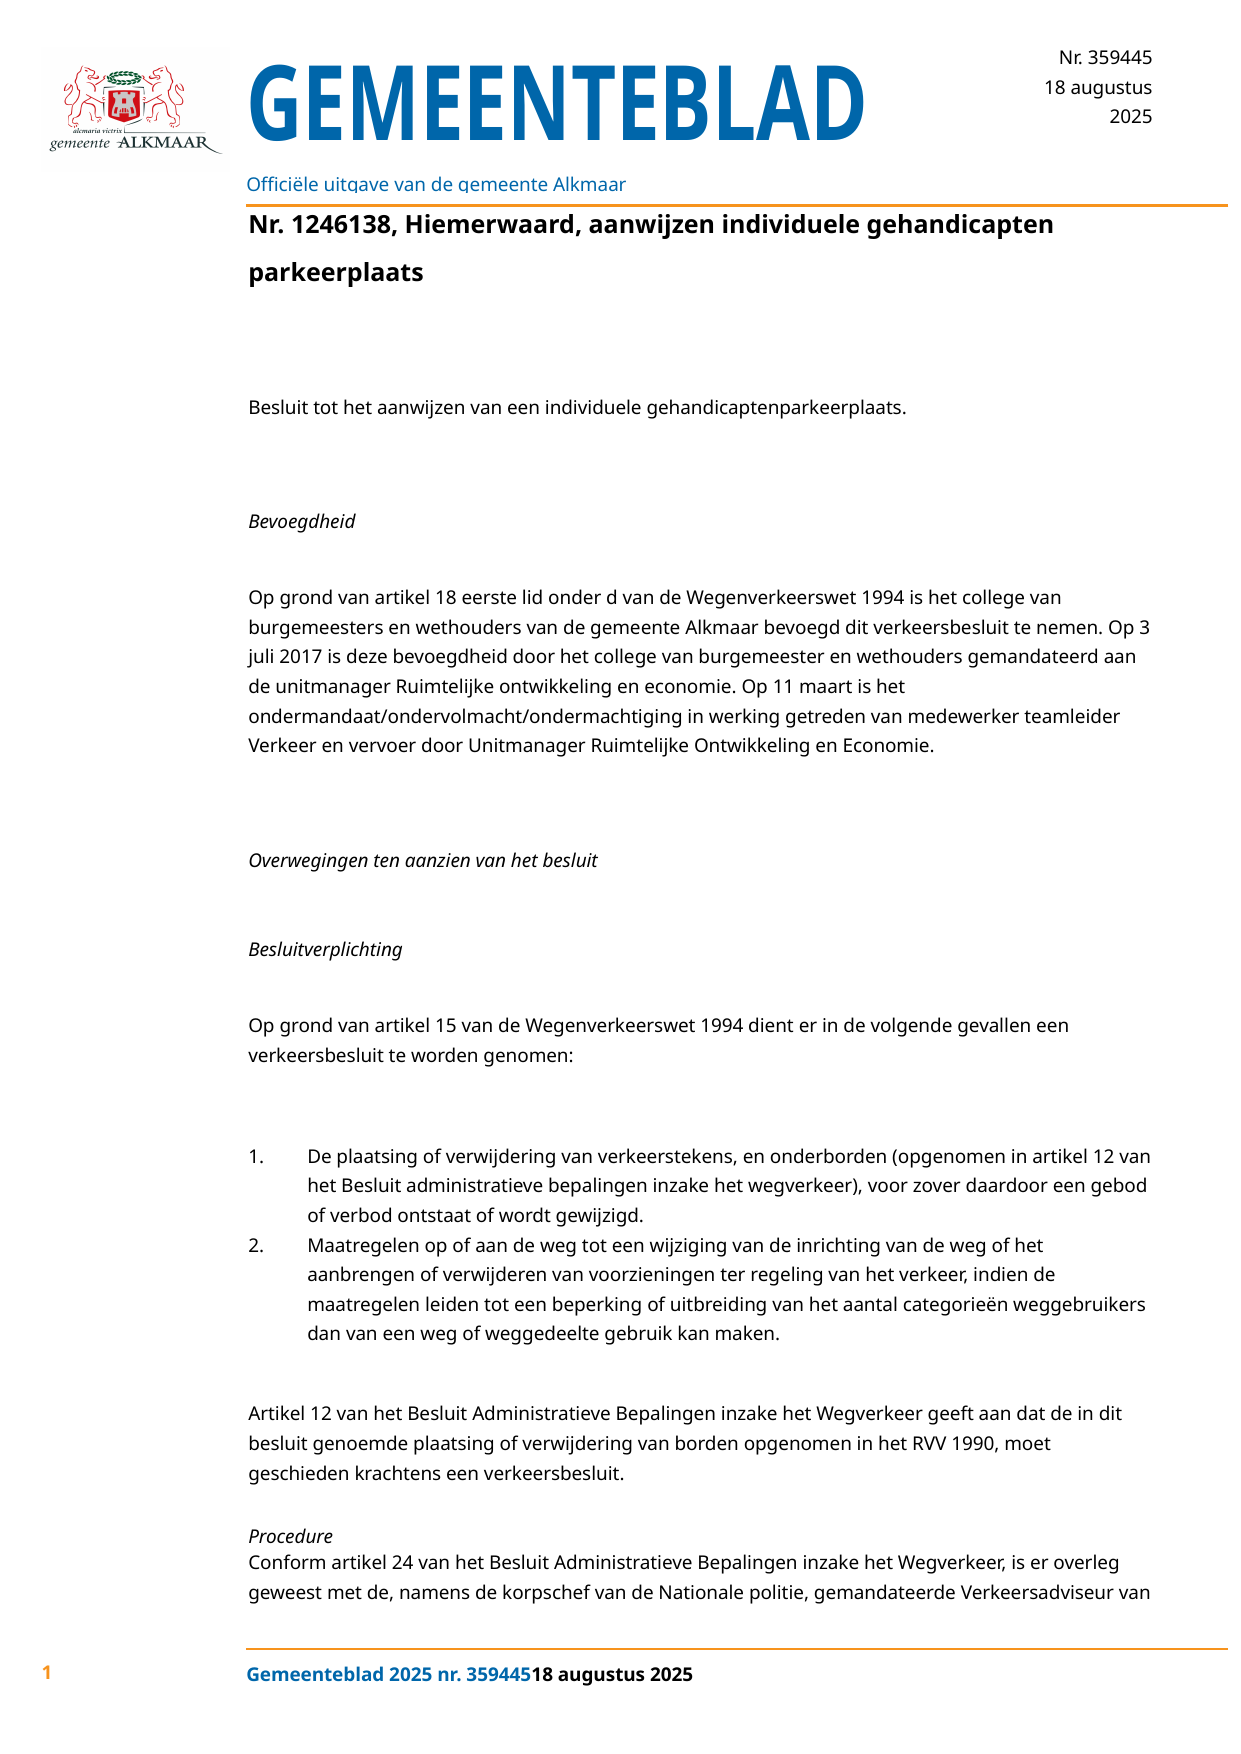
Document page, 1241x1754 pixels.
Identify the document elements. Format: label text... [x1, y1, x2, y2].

text Op grond van artikel 15 van de Wegenverkeerswet 1994 dient er in de volgende gevallen een verkeersbesluit te worden genomen: [248, 1013, 1152, 1068]
text Conform artikel 24 van het Besluit Administratieve Bepalingen inzake het Wegverkeer, is er overleg geweest met de, namens de korpschef van de Nationale politie, gemandateerde Verkeersadviseur van [248, 1549, 1152, 1605]
text Artikel 12 van het Besluit Administratieve Bepalingen inzake het Wegverkeer geeft aan dat de in dit besluit genoemde plaatsing of verwijdering van borden opgenomen in het RVV 1990, moet geschieden krachtens een verkeersbesluit. [248, 1401, 1152, 1486]
text Besluit tot het aanwijzen van een individuele gehandicaptenparkeerplaats. [248, 394, 1152, 420]
text Bevoegdheid [248, 508, 1152, 534]
text Overwegingen ten aanzien van het besluit [248, 847, 1152, 873]
list Maatregelen op of aan de weg tot een wijziging van de inrichting van de weg of het aanbrengen of verwijderen van voorzieningen ter regeling van het verkeer, indien de maatregelen leiden tot een beperking of uitbreiding van het aantal categorieën weggebruikers dan van een weg of weggedeelte gebruik kan maken. [248, 1232, 1152, 1346]
picture [41, 47, 231, 172]
text Op grond van artikel 18 eerste lid onder d van de Wegenverkeerswet 1994 is het college van burgemeesters en wethouders van de gemeente Alkmaar bevoegd dit verkeersbesluit te nemen. Op 3 juli 2017 is deze bevoegdheid door het college van burgemeester en wethouders gemandateerd aan de unitmanager Ruimtelijke ontwikkeling en economie. Op 11 maart is het ondermandaat/ondervolmacht/ondermachtiging in werking getreden van medewerker teamleider Verkeer en vervoer door Unitmanager Ruimtelijke Ontwikkeling en Economie. [248, 584, 1152, 758]
text Nr. 1246138, Hiemerwaard, aanwijzen individuele gehandicapten parkeerplaats [248, 207, 1152, 288]
text Procedure [248, 1524, 1152, 1549]
list De plaatsing of verwijdering van verkeerstekens, en onderborden (opgenomen in artikel 12 van het Besluit administratieve bepalingen inzake het wegverkeer), voor zover daardoor een gebod of verbod ontstaat of wordt gewijzigd. [248, 1143, 1152, 1228]
text Besluitverplichting [248, 937, 1152, 962]
